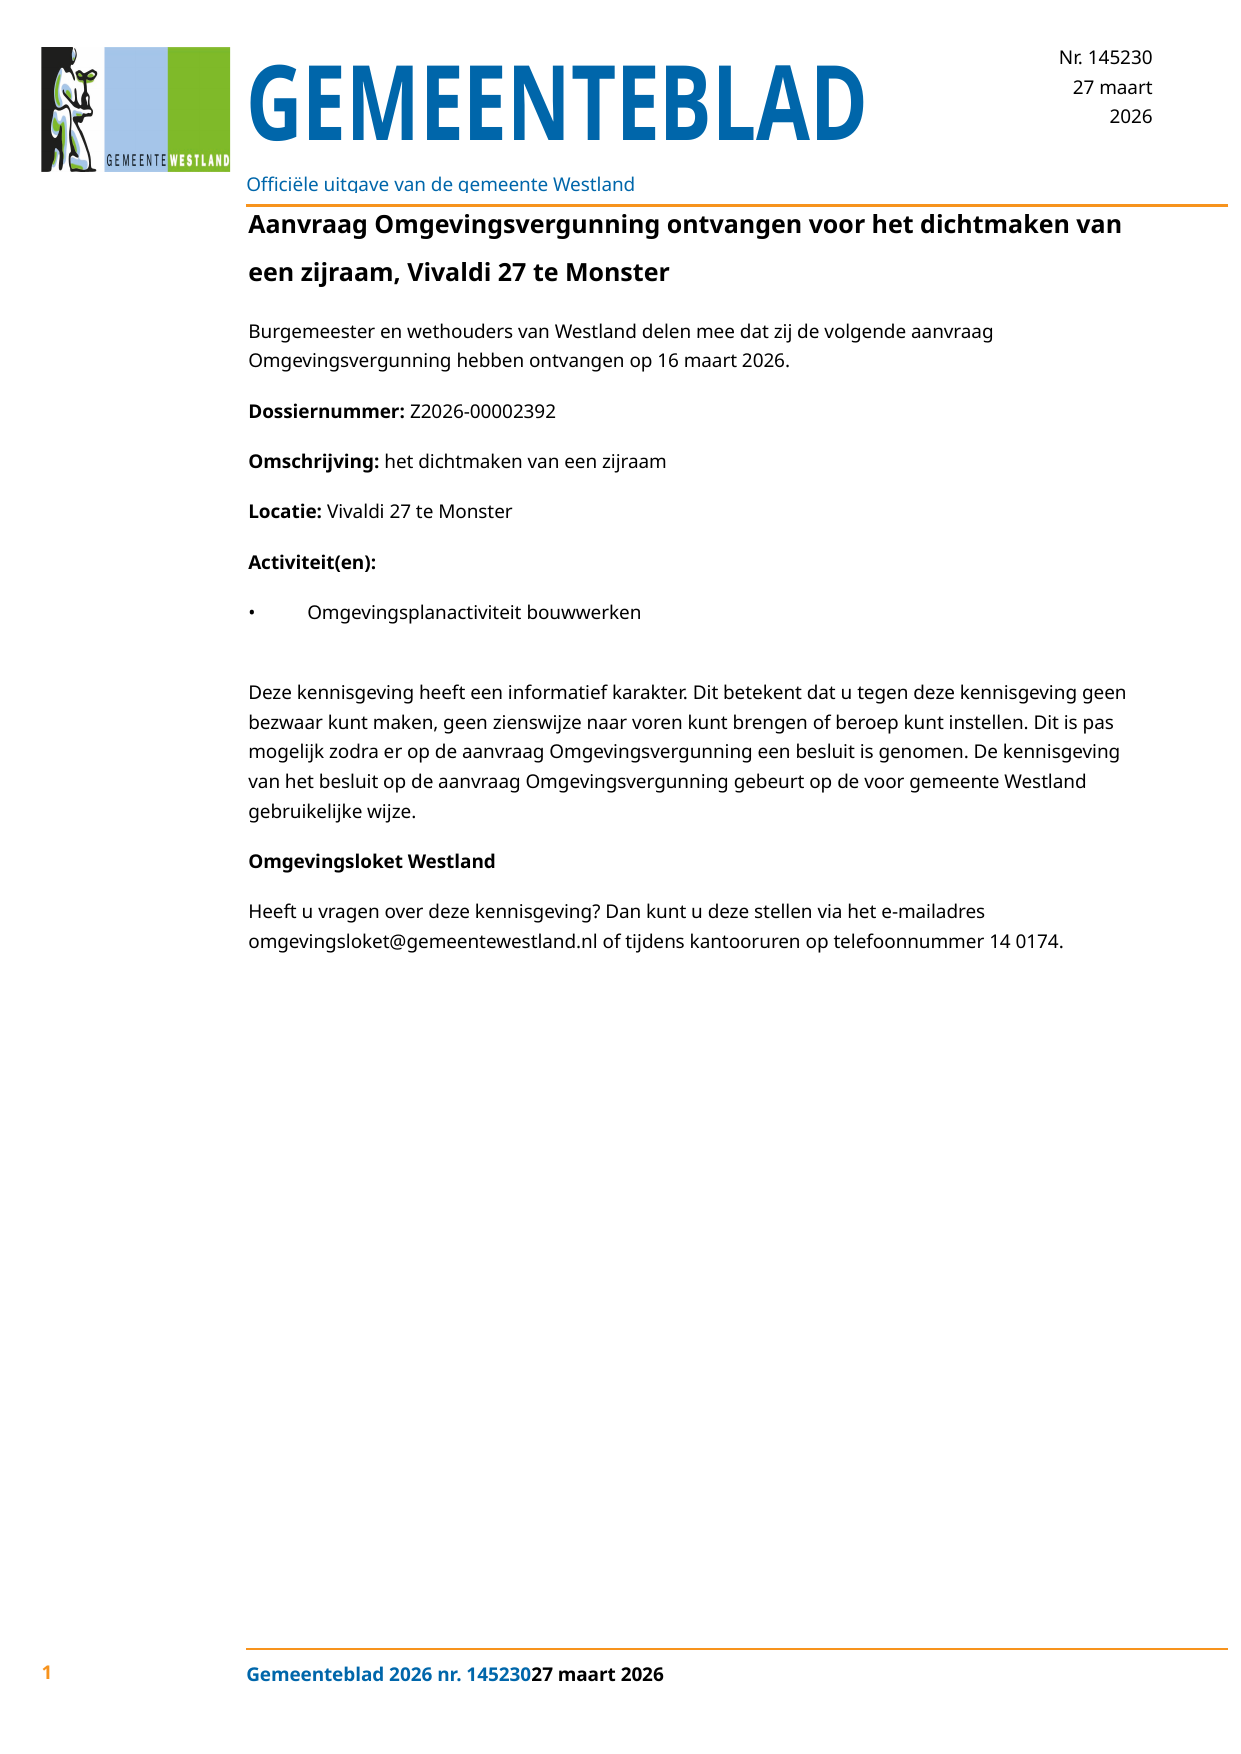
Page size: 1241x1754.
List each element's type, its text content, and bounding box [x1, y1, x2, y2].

text Deze kennisgeving heeft een informatief karakter. Dit betekent dat u tegen deze kennisgeving geen bezwaar kunt maken, geen zienswijze naar voren kunt brengen of beroep kunt instellen. Dit is pas mogelijk zodra er op de aanvraag Omgevingsvergunning een besluit is genomen. De kennisgeving van het besluit op de aanvraag Omgevingsvergunning gebeurt op de voor gemeente Westland gebruikelijke wijze. [248, 679, 1152, 824]
text Burgemeester en wethouders van Westland delen mee dat zij de volgende aanvraag Omgevingsvergunning hebben ontvangen op 16 maart 2026. [248, 318, 1152, 373]
text Locatie: Vivaldi 27 te Monster [248, 499, 1152, 524]
text Heeft u vragen over deze kennisgeving? Dan kunt u deze stellen via het e-mailadres omgevingsloket@gemeentewestland.nl of tijdens kantooruren op telefoonnummer 14 0174. [248, 899, 1152, 954]
text Omschrijving: het dichtmaken van een zijraam [248, 448, 1152, 474]
list Omgevingsplanactiviteit bouwwerken [248, 599, 1152, 625]
text Dossiernummer: Z2026-00002392 [248, 398, 1152, 424]
picture [41, 47, 231, 172]
text Activiteit(en): [248, 549, 1152, 575]
text Omgevingsloket Westland [248, 848, 1152, 874]
text Aanvraag Omgevingsvergunning ontvangen voor het dichtmaken van een zijraam, Vivaldi 27 te Monster [248, 207, 1152, 288]
